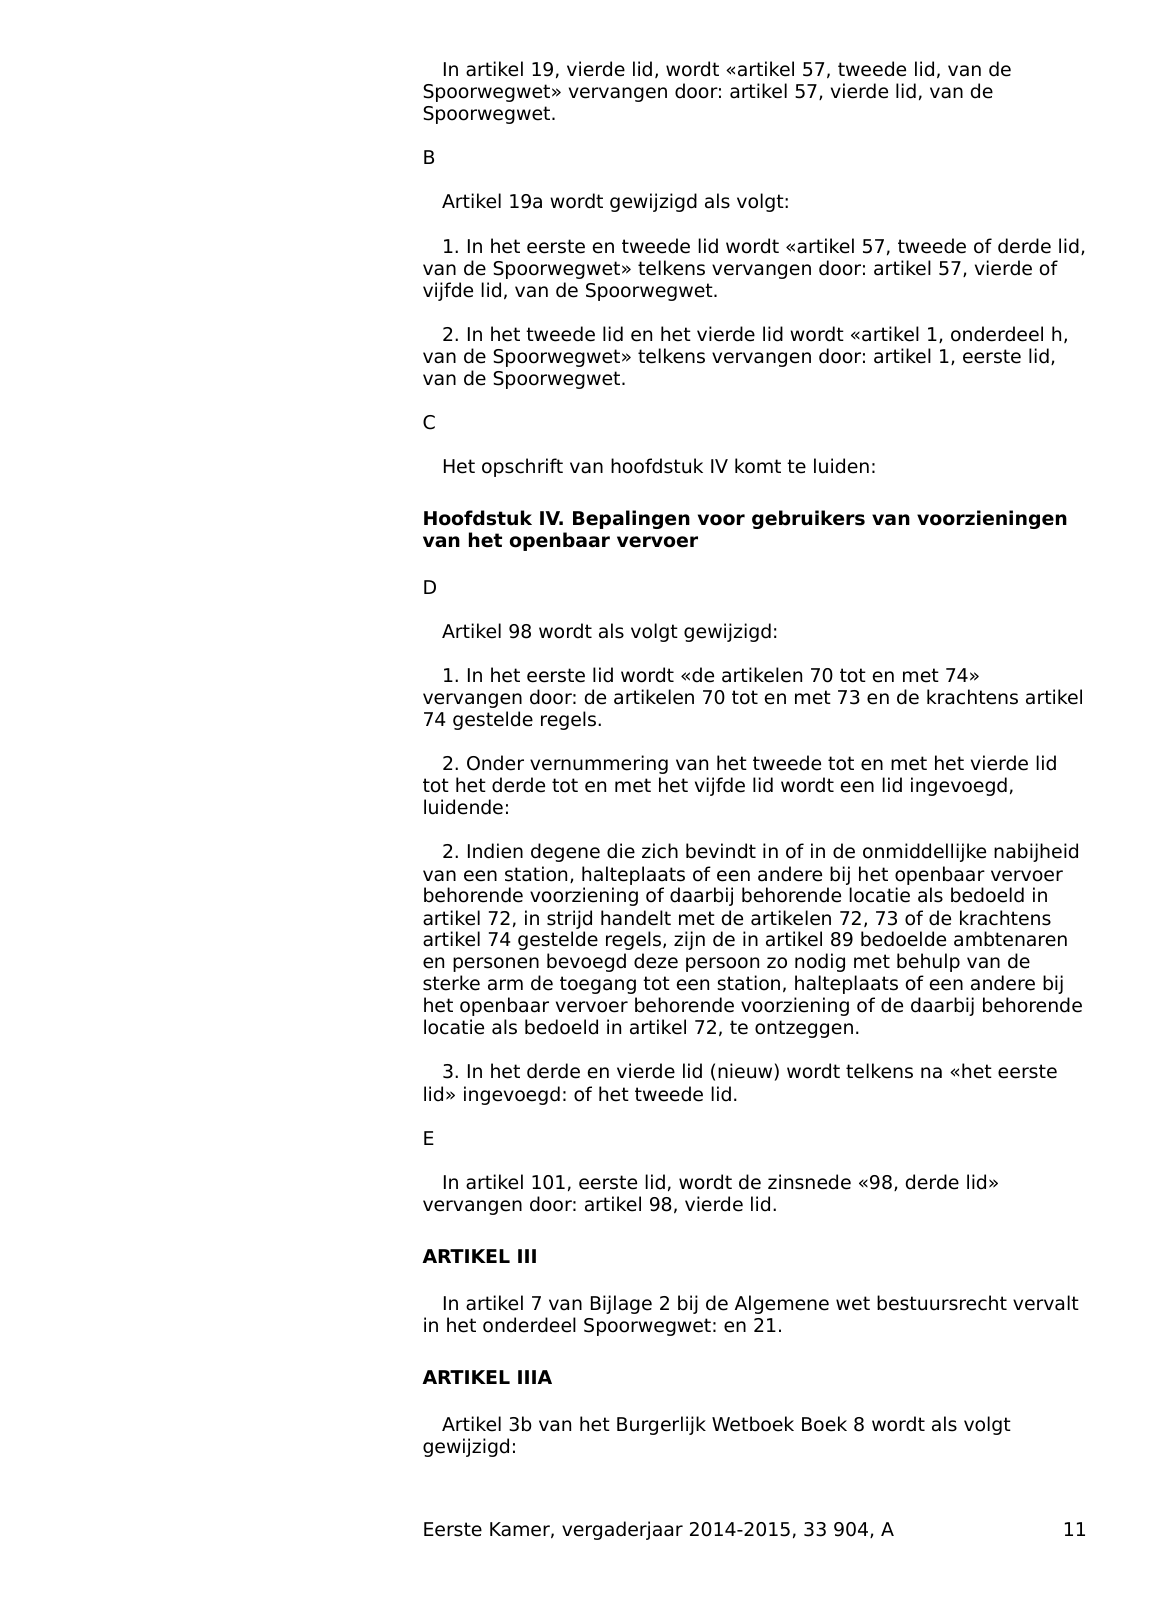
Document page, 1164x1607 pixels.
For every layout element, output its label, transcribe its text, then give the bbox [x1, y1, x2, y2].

text 2. In het tweede lid en het vierde lid wordt «artikel 1, onderdeel h, van de Spoorwegwet» telkens vervangen door: artikel 1, eerste lid, van de Spoorwegwet. [422, 324, 1087, 389]
text In artikel 101, eerste lid, wordt de zinsnede «98, derde lid» vervangen door: artikel 98, vierde lid. [422, 1172, 1087, 1216]
text D [422, 577, 1087, 599]
text Artikel 3b van het Burgerlijk Wetboek Boek 8 wordt als volgt gewijzigd: [422, 1414, 1087, 1458]
text 1. In het eerste en tweede lid wordt «artikel 57, tweede of derde lid, van de Spoorwegwet» telkens vervangen door: artikel 57, vierde of vijfde lid, van de Spoorwegwet. [422, 236, 1087, 301]
text 2. Indien degene die zich bevindt in of in de onmiddellijke nabijheid van een station, halteplaats of een andere bij het openbaar vervoer behorende voorziening of daarbij behorende locatie als bedoeld in artikel 72, in strijd handelt met de artikelen 72, 73 of de krachtens artikel 74 gestelde regels, zijn de in artikel 89 bedoelde ambtenaren en personen bevoegd deze persoon zo nodig met behulp van de sterke arm de toegang tot een station, halteplaats of een andere bij het openbaar vervoer behorende voorziening of de daarbij behorende locatie als bedoeld in artikel 72, te ontzeggen. [422, 841, 1087, 1039]
subtitle ARTIKEL IIIA [422, 1367, 1087, 1389]
text 2. Onder vernummering van het tweede tot en met het vierde lid tot het derde tot en met het vijfde lid wordt een lid ingevoegd, luidende: [422, 753, 1087, 819]
text B [422, 147, 1087, 169]
text C [422, 412, 1087, 434]
text Het opschrift van hoofdstuk IV komt te luiden: [422, 456, 1087, 478]
text 3. In het derde en vierde lid (nieuw) wordt telkens na «het eerste lid» ingevoegd: of het tweede lid. [422, 1061, 1087, 1105]
text 1. In het eerste lid wordt «de artikelen 70 tot en met 74» vervangen door: de artikelen 70 tot en met 73 en de krachtens artikel 74 gestelde regels. [422, 665, 1087, 731]
text In artikel 7 van Bijlage 2 bij de Algemene wet bestuursrecht vervalt in het onderdeel Spoorwegwet: en 21. [422, 1293, 1087, 1337]
text In artikel 19, vierde lid, wordt «artikel 57, tweede lid, van de Spoorwegwet» vervangen door: artikel 57, vierde lid, van de Spoorwegwet. [422, 59, 1087, 125]
text Artikel 98 wordt als volgt gewijzigd: [422, 621, 1087, 643]
subtitle ARTIKEL III [422, 1246, 1087, 1268]
text E [422, 1128, 1087, 1149]
subtitle Hoofdstuk IV. Bepalingen voor gebruikers van voorzieningen van het openbaar vervoer [422, 508, 1087, 552]
text Artikel 19a wordt gewijzigd als volgt: [422, 191, 1087, 213]
